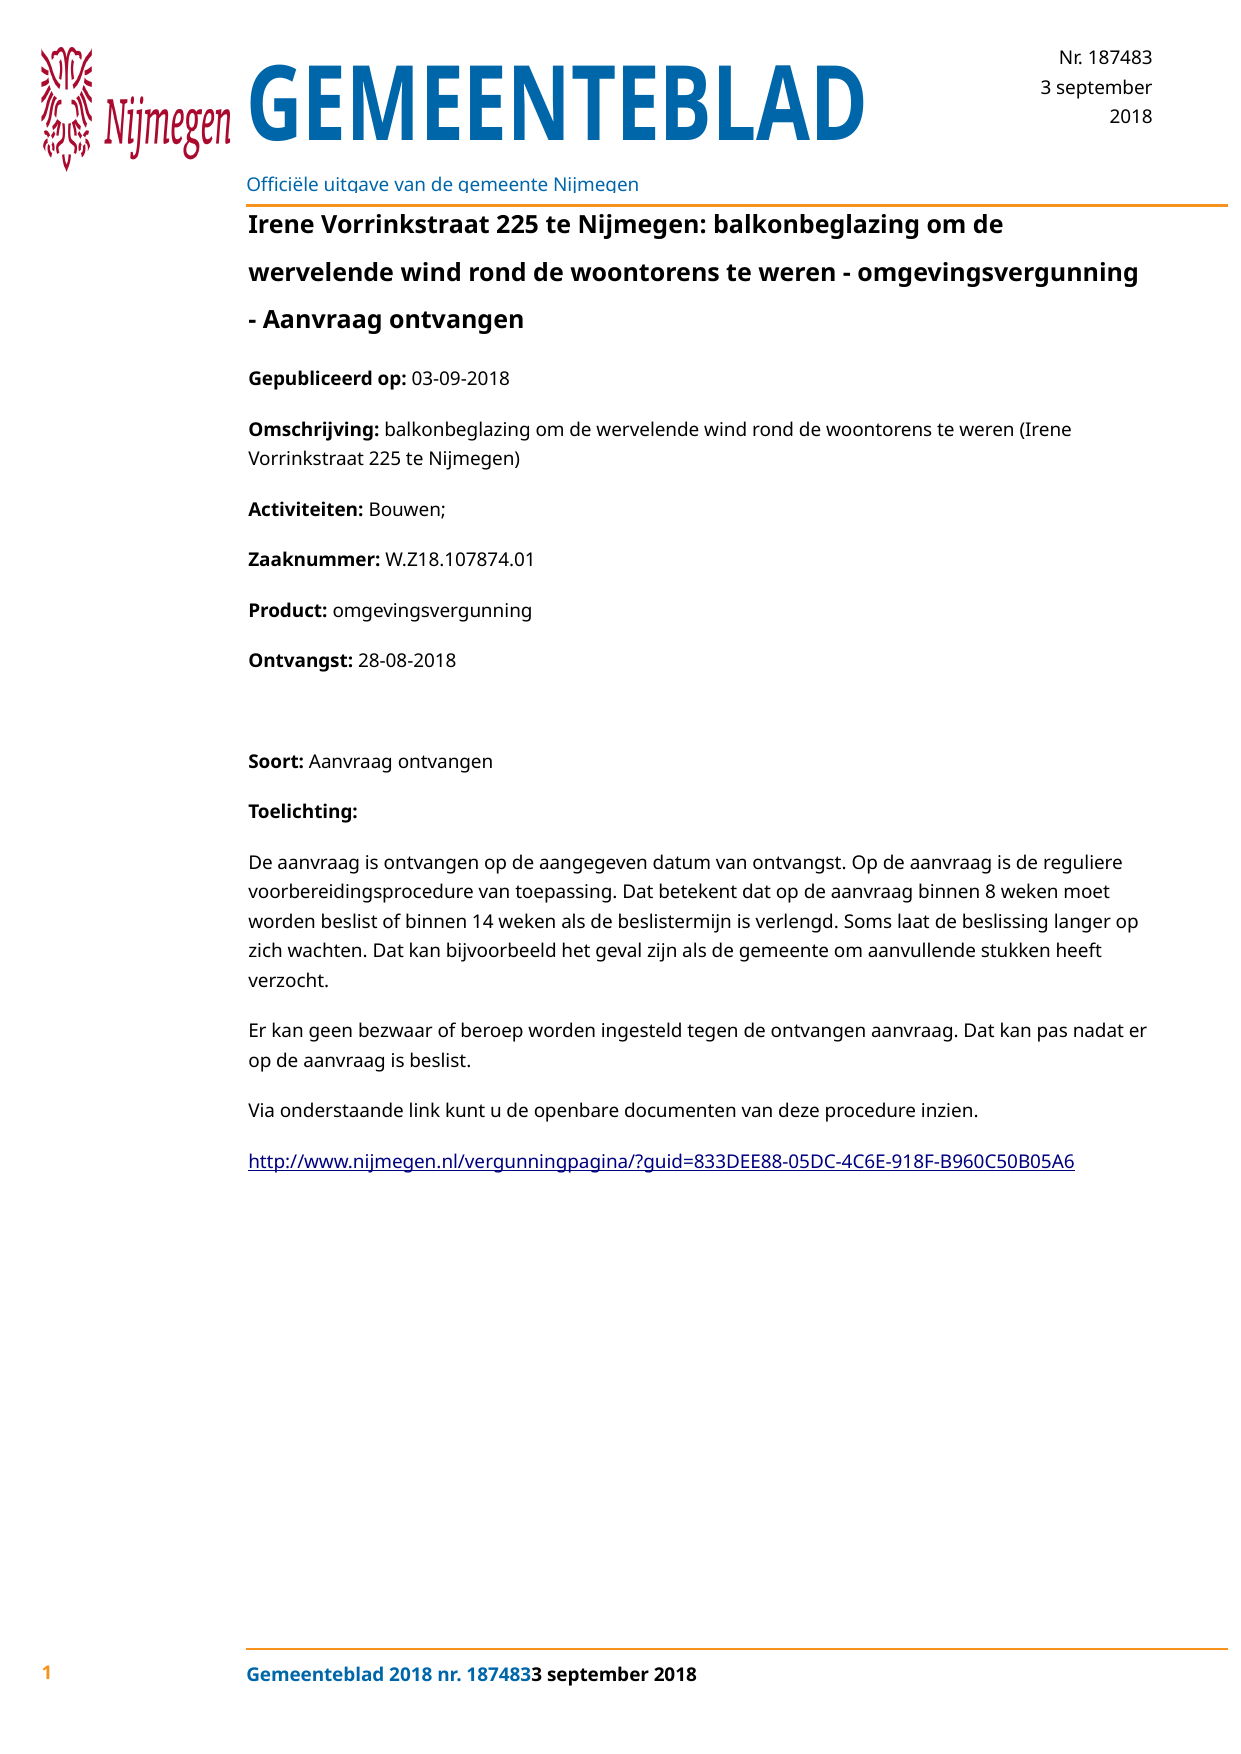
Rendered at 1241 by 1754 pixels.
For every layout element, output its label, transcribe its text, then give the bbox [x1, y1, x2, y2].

picture [41, 47, 231, 172]
text Zaaknummer: W.Z18.107874.01 [248, 546, 1152, 572]
text Er kan geen bezwaar of beroep worden ingesteld tegen de ontvangen aanvraag. Dat kan pas nadat er op de aanvraag is beslist. [248, 1018, 1152, 1073]
text Omschrijving: balkonbeglazing om de wervelende wind rond de woontorens te weren (Irene Vorrinkstraat 225 te Nijmegen) [248, 416, 1152, 471]
text http://www.nijmegen.nl/vergunningpagina/?guid=833DEE88-05DC-4C6E-918F-B960C50B05A6 [248, 1148, 1152, 1174]
text Toelichting: [248, 798, 1152, 824]
text Ontvangst: 28-08-2018 [248, 647, 1152, 673]
text Activiteiten: Bouwen; [248, 496, 1152, 522]
text Product: omgevingsvergunning [248, 597, 1152, 622]
text Soort: Aanvraag ontvangen [248, 748, 1152, 774]
text De aanvraag is ontvangen op de aangegeven datum van ontvangst. Op de aanvraag is de reguliere voorbereidingsprocedure van toepassing. Dat betekent dat op de aanvraag binnen 8 weken moet worden beslist of binnen 14 weken als de beslistermijn is verlengd. Soms laat de beslissing langer op zich wachten. Dat kan bijvoorbeeld het geval zijn als de gemeente om aanvullende stukken heeft verzocht. [248, 849, 1152, 993]
text Irene Vorrinkstraat 225 te Nijmegen: balkonbeglazing om de wervelende wind rond de woontorens te weren - omgevingsvergunning - Aanvraag ontvangen [248, 207, 1152, 336]
text Gepubliceerd op: 03-09-2018 [248, 366, 1152, 391]
text Via onderstaande link kunt u de openbare documenten van deze procedure inzien. [248, 1098, 1152, 1123]
